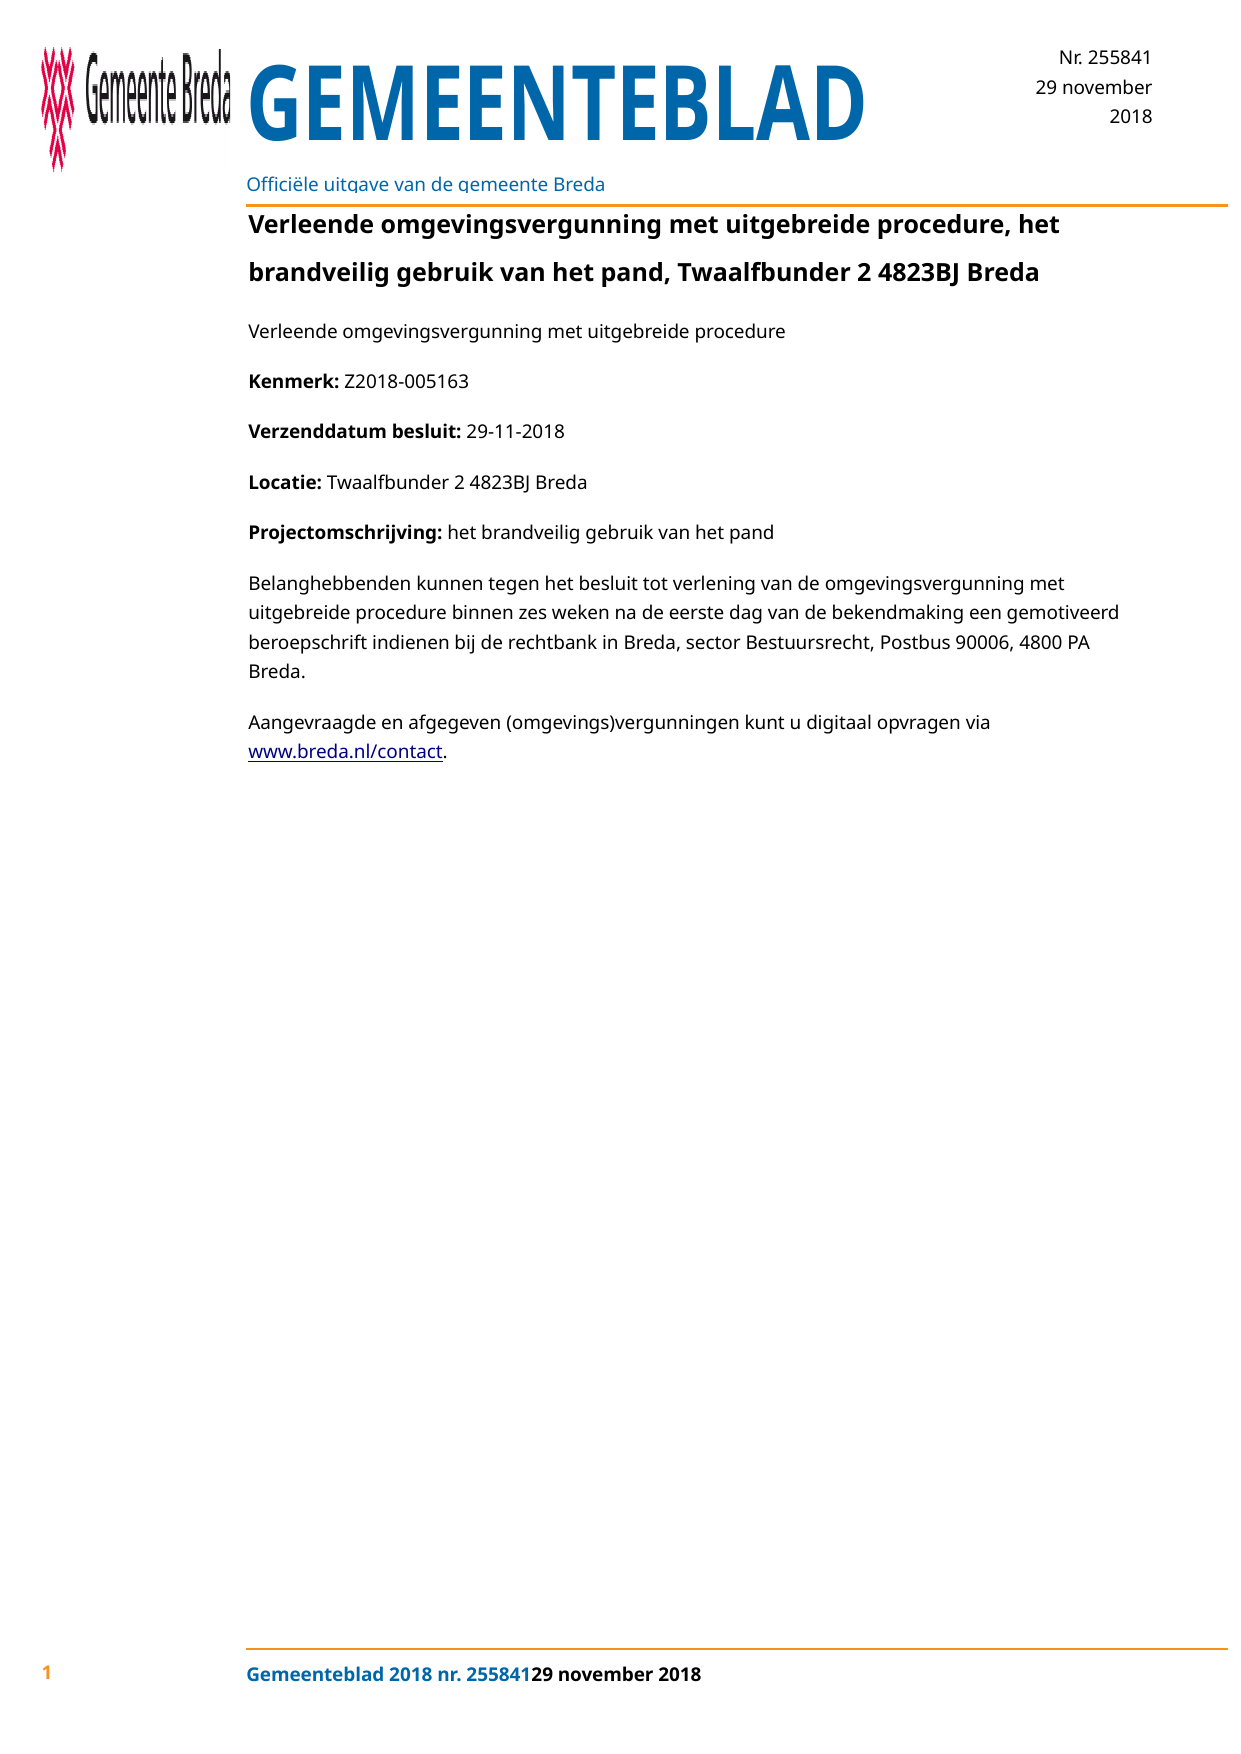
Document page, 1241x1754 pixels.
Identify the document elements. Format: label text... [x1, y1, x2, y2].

text Verleende omgevingsvergunning met uitgebreide procedure [248, 318, 1152, 344]
text Kenmerk: Z2018-005163 [248, 368, 1152, 394]
text Locatie: Twaalfbunder 2 4823BJ Breda [248, 469, 1152, 495]
text Projectomschrijving: het brandveilig gebruik van het pand [248, 519, 1152, 545]
text Verzenddatum besluit: 29-11-2018 [248, 419, 1152, 444]
text Verleende omgevingsvergunning met uitgebreide procedure, het brandveilig gebruik van het pand, Twaalfbunder 2 4823BJ Breda [248, 207, 1152, 288]
picture [41, 47, 231, 172]
text Aangevraagde en afgegeven (omgevings)vergunningen kunt u digitaal opvragen via www.breda.nl/contact. [248, 709, 1152, 764]
text Belanghebbenden kunnen tegen het besluit tot verlening van de omgevingsvergunning met uitgebreide procedure binnen zes weken na de eerste dag van de bekendmaking een gemotiveerd beroepschrift indienen bij de rechtbank in Breda, sector Bestuursrecht, Postbus 90006, 4800 PA Breda. [248, 570, 1152, 684]
